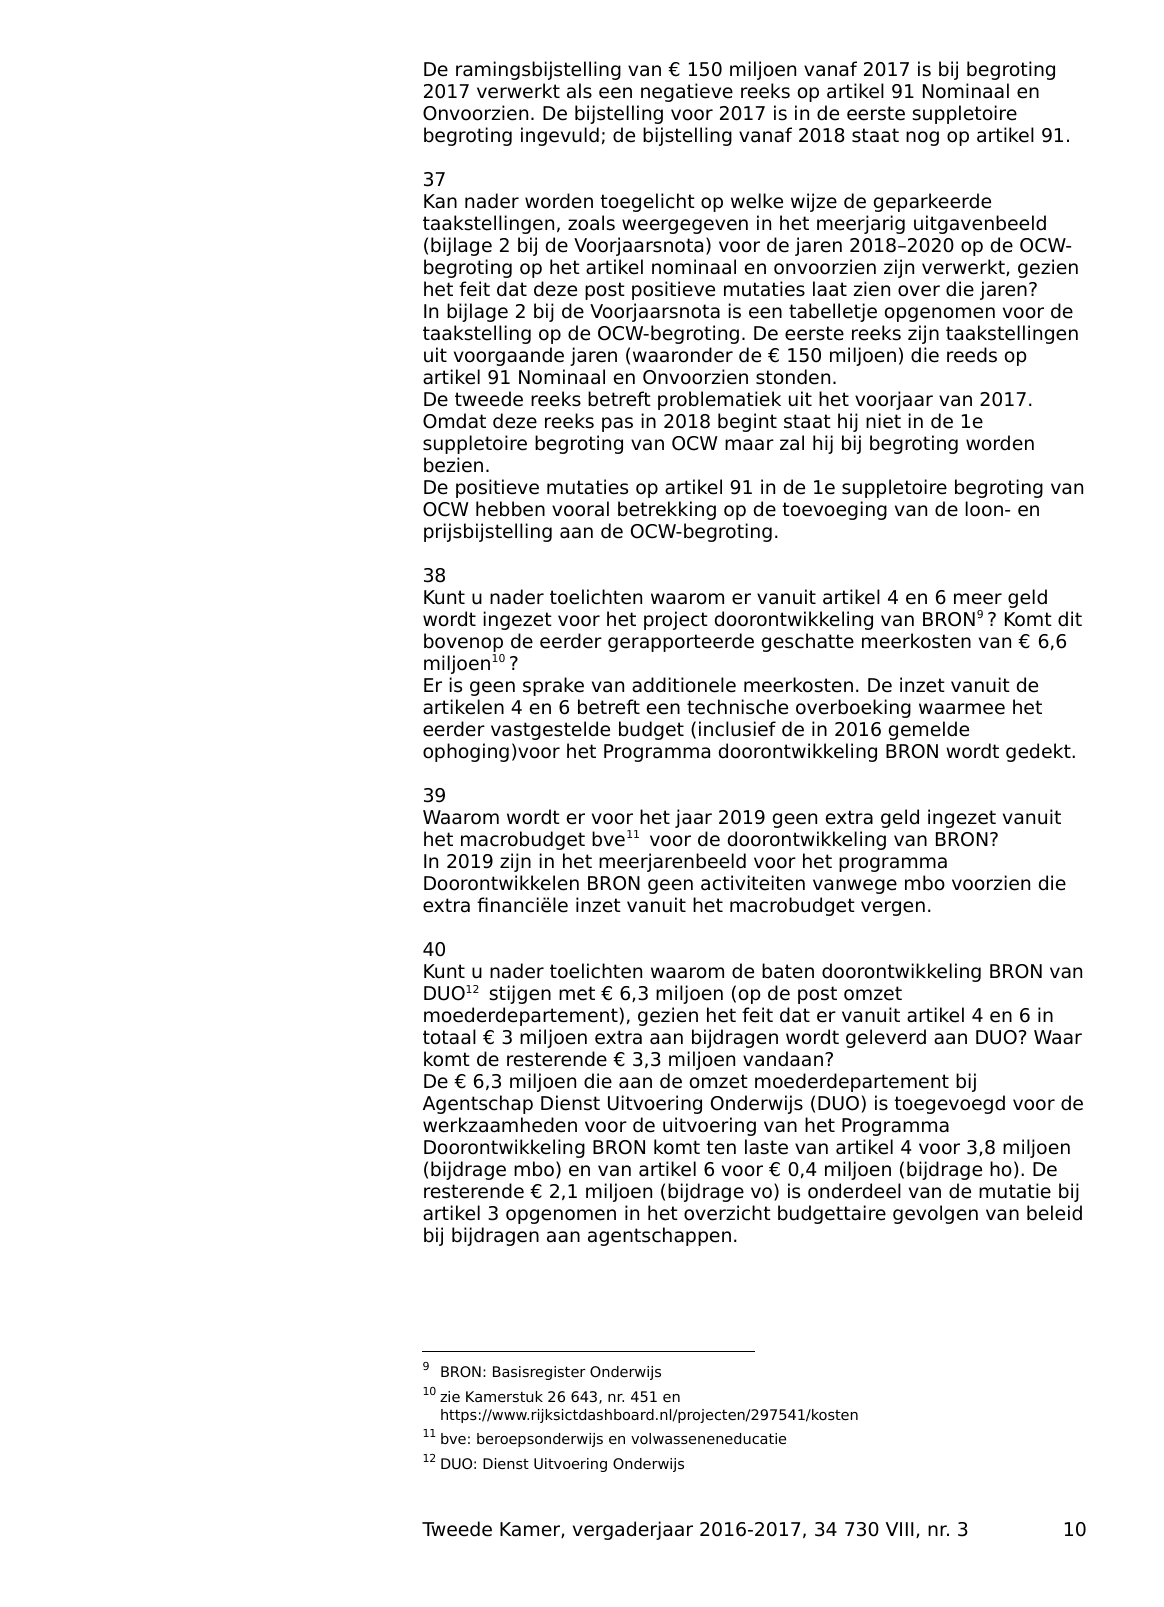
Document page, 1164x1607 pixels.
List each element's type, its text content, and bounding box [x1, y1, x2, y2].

text 39 [422, 785, 1087, 807]
text Er is geen sprake van additionele meerkosten. De inzet vanuit de artikelen 4 en 6 betreft een technische overboeking waarmee het eerder vastgestelde budget (inclusief de in 2016 gemelde ophoging)voor het Programma doorontwikkeling BRON wordt gedekt. [422, 675, 1087, 763]
text bve: beroepsonderwijs en volwasseneneducatie [422, 1427, 1087, 1449]
text zie Kamerstuk 26 643, nr. 451 en https://www.rijksictdashboard.nl/projecten/297541/kosten [422, 1385, 1087, 1424]
text De positieve mutaties op artikel 91 in de 1e suppletoire begroting van OCW hebben vooral betrekking op de toevoeging van de loon- en prijsbijstelling aan de OCW-begroting. [422, 477, 1087, 543]
text Kan nader worden toegelicht op welke wijze de geparkeerde taakstellingen, zoals weergegeven in het meerjarig uitgavenbeeld (bijlage 2 bij de Voorjaarsnota) voor de jaren 2018–2020 op de OCW-begroting op het artikel nominaal en onvoorzien zijn verwerkt, gezien het feit dat deze post positieve mutaties laat zien over die jaren? [422, 191, 1087, 301]
text De € 6,3 miljoen die aan de omzet moederdepartement bij Agentschap Dienst Uitvoering Onderwijs (DUO) is toegevoegd voor de werkzaamheden voor de uitvoering van het Programma Doorontwikkeling BRON komt ten laste van artikel 4 voor 3,8 miljoen (bijdrage mbo) en van artikel 6 voor € 0,4 miljoen (bijdrage ho). De resterende € 2,1 miljoen (bijdrage vo) is onderdeel van de mutatie bij artikel 3 opgenomen in het overzicht budgettaire gevolgen van beleid bij bijdragen aan agentschappen. [422, 1071, 1087, 1247]
text 38 [422, 565, 1087, 587]
text Kunt u nader toelichten waarom er vanuit artikel 4 en 6 meer geld wordt ingezet voor het project doorontwikkeling van BRON? Komt dit bovenop de eerder gerapporteerde geschatte meerkosten van € 6,6 miljoen? [422, 587, 1087, 675]
text DUO: Dienst Uitvoering Onderwijs [422, 1452, 1087, 1474]
text In 2019 zijn in het meerjarenbeeld voor het programma Doorontwikkelen BRON geen activiteiten vanwege mbo voorzien die extra financiële inzet vanuit het macrobudget vergen. [422, 851, 1087, 917]
text BRON: Basisregister Onderwijs [422, 1360, 1087, 1382]
text 40 [422, 939, 1087, 961]
text De tweede reeks betreft problematiek uit het voorjaar van 2017. Omdat deze reeks pas in 2018 begint staat hij niet in de 1e suppletoire begroting van OCW maar zal hij bij begroting worden bezien. [422, 389, 1087, 477]
text Waarom wordt er voor het jaar 2019 geen extra geld ingezet vanuit het macrobudget bve voor de doorontwikkeling van BRON? [422, 807, 1087, 851]
text De ramingsbijstelling van € 150 miljoen vanaf 2017 is bij begroting 2017 verwerkt als een negatieve reeks op artikel 91 Nominaal en Onvoorzien. De bijstelling voor 2017 is in de eerste suppletoire begroting ingevuld; de bijstelling vanaf 2018 staat nog op artikel 91. [422, 59, 1087, 147]
text Kunt u nader toelichten waarom de baten doorontwikkeling BRON van DUO stijgen met € 6,3 miljoen (op de post omzet moederdepartement), gezien het feit dat er vanuit artikel 4 en 6 in totaal € 3 miljoen extra aan bijdragen wordt geleverd aan DUO? Waar komt de resterende € 3,3 miljoen vandaan? [422, 961, 1087, 1071]
text 37 [422, 169, 1087, 191]
text In bijlage 2 bij de Voorjaarsnota is een tabelletje opgenomen voor de taakstelling op de OCW-begroting. De eerste reeks zijn taakstellingen uit voorgaande jaren (waaronder de € 150 miljoen) die reeds op artikel 91 Nominaal en Onvoorzien stonden. [422, 301, 1087, 389]
